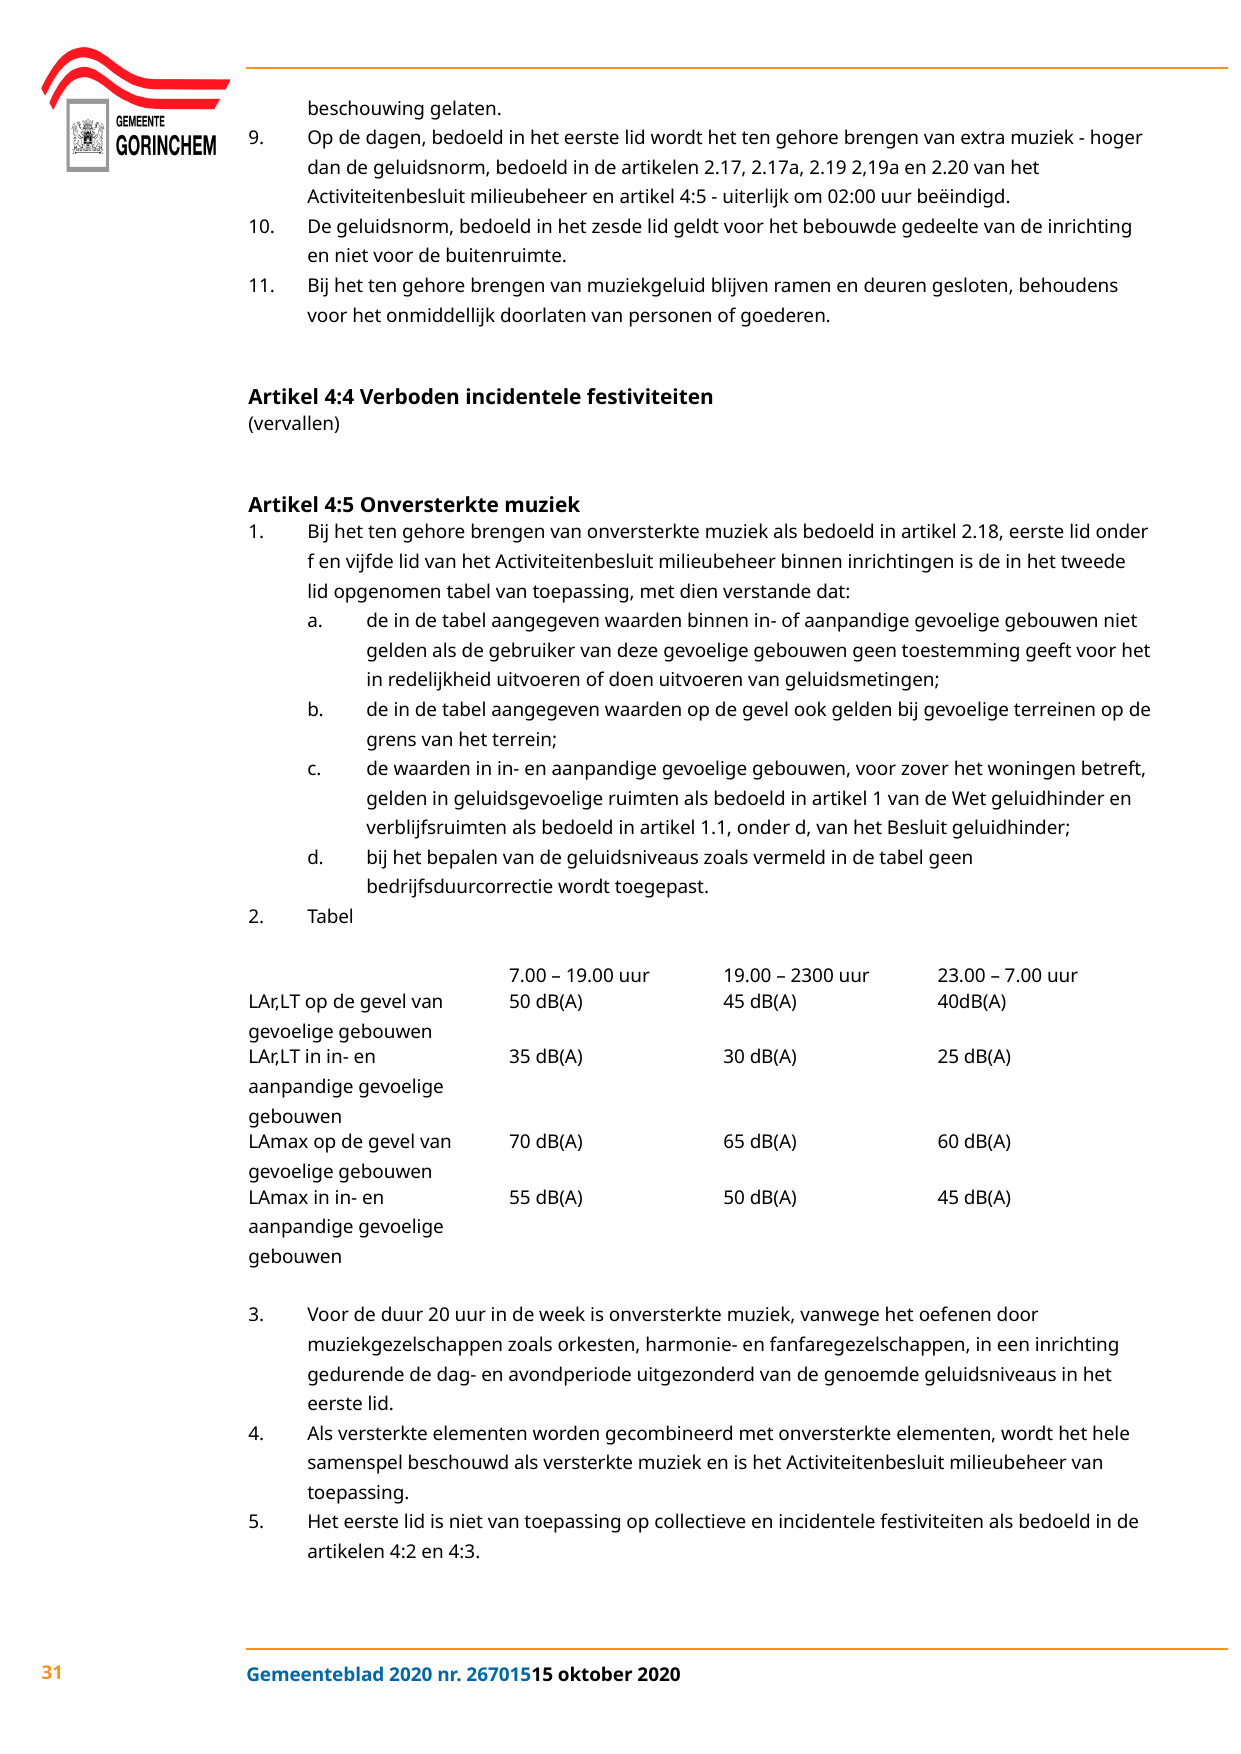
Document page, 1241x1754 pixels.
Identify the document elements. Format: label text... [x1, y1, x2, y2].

table_cell 50 dB(A) [509, 988, 723, 1044]
table_header 19.00 – 2300 uur [723, 963, 937, 988]
table_cell LAr,LT op de gevel van gevoelige gebouwen [248, 988, 509, 1044]
list de waarden in in- en aanpandige gevoelige gebouwen, voor zover het woningen betreft, gelden in geluidsgevoelige ruimten als bedoeld in artikel 1 van de Wet geluidhinder en verblijfsruimten als bedoeld in artikel 1.1, onder d, van het Besluit geluidhinder; [307, 755, 1152, 840]
text Artikel 4:5 Onversterkte muziek [248, 490, 1152, 519]
table_cell LAmax op de gevel van gevoelige gebouwen [248, 1129, 509, 1184]
picture [41, 47, 231, 172]
list Bij het ten gehore brengen van muziekgeluid blijven ramen en deuren gesloten, behoudens voor het onmiddellijk doorlaten van personen of goederen. [248, 272, 1152, 328]
table_header [248, 963, 509, 988]
list Tabel [248, 903, 1152, 929]
table_cell 55 dB(A) [509, 1184, 723, 1269]
text (vervallen) [248, 410, 1152, 436]
table_cell LAr,LT in in- en aanpandige gevoelige gebouwen [248, 1044, 509, 1128]
table_cell 60 dB(A) [937, 1129, 1152, 1184]
list de in de tabel aangegeven waarden op de gevel ook gelden bij gevoelige terreinen op de grens van het terrein; [307, 696, 1152, 752]
list Voor de duur 20 uur in de week is onversterkte muziek, vanwege het oefenen door muziekgezelschappen zoals orkesten, harmonie- en fanfaregezelschappen, in een inrichting gedurende de dag- en avondperiode uitgezonderd van de genoemde geluidsniveaus in het eerste lid. [248, 1302, 1152, 1416]
list Bij het ten gehore brengen van onversterkte muziek als bedoeld in artikel 2.18, eerste lid onder f en vijfde lid van het Activiteitenbesluit milieubeheer binnen inrichtingen is de in het tweede lid opgenomen tabel van toepassing, met dien verstande dat: [248, 519, 1152, 604]
table_cell 45 dB(A) [723, 988, 937, 1044]
list De geluidsnorm, bedoeld in het zesde lid geldt voor het bebouwde gedeelte van de inrichting en niet voor de buitenruimte. [248, 213, 1152, 268]
table_cell LAmax in in- en aanpandige gevoelige gebouwen [248, 1184, 509, 1269]
text Artikel 4:4 Verboden incidentele festiviteiten [248, 382, 1152, 410]
list de in de tabel aangegeven waarden binnen in- of aanpandige gevoelige gebouwen niet gelden als de gebruiker van deze gevoelige gebouwen geen toestemming geeft voor het in redelijkheid uitvoeren of doen uitvoeren van geluidsmetingen; [307, 607, 1152, 692]
list Als versterkte elementen worden gecombineerd met onversterkte elementen, wordt het hele samenspel beschouwd als versterkte muziek en is het Activiteitenbesluit milieubeheer van toepassing. [248, 1420, 1152, 1505]
list beschouwing gelaten. [248, 95, 1152, 121]
table_cell 45 dB(A) [937, 1184, 1152, 1269]
table_cell 35 dB(A) [509, 1044, 723, 1128]
table_cell 40dB(A) [937, 988, 1152, 1044]
table_header 7.00 – 19.00 uur [509, 963, 723, 988]
table_cell 70 dB(A) [509, 1129, 723, 1184]
list Op de dagen, bedoeld in het eerste lid wordt het ten gehore brengen van extra muziek - hoger dan de geluidsnorm, bedoeld in de artikelen 2.17, 2.17a, 2.19 2,19a en 2.20 van het Activiteitenbesluit milieubeheer en artikel 4:5 - uiterlijk om 02:00 uur beëindigd. [248, 124, 1152, 209]
table_cell 30 dB(A) [723, 1044, 937, 1128]
table_cell 25 dB(A) [937, 1044, 1152, 1128]
table_cell 65 dB(A) [723, 1129, 937, 1184]
list Het eerste lid is niet van toepassing op collectieve en incidentele festiviteiten als bedoeld in de artikelen 4:2 en 4:3. [248, 1509, 1152, 1564]
list bij het bepalen van de geluidsniveaus zoals vermeld in de tabel geen bedrijfsduurcorrectie wordt toegepast. [307, 844, 1152, 899]
table_header 23.00 – 7.00 uur [937, 963, 1152, 988]
table_cell 50 dB(A) [723, 1184, 937, 1269]
